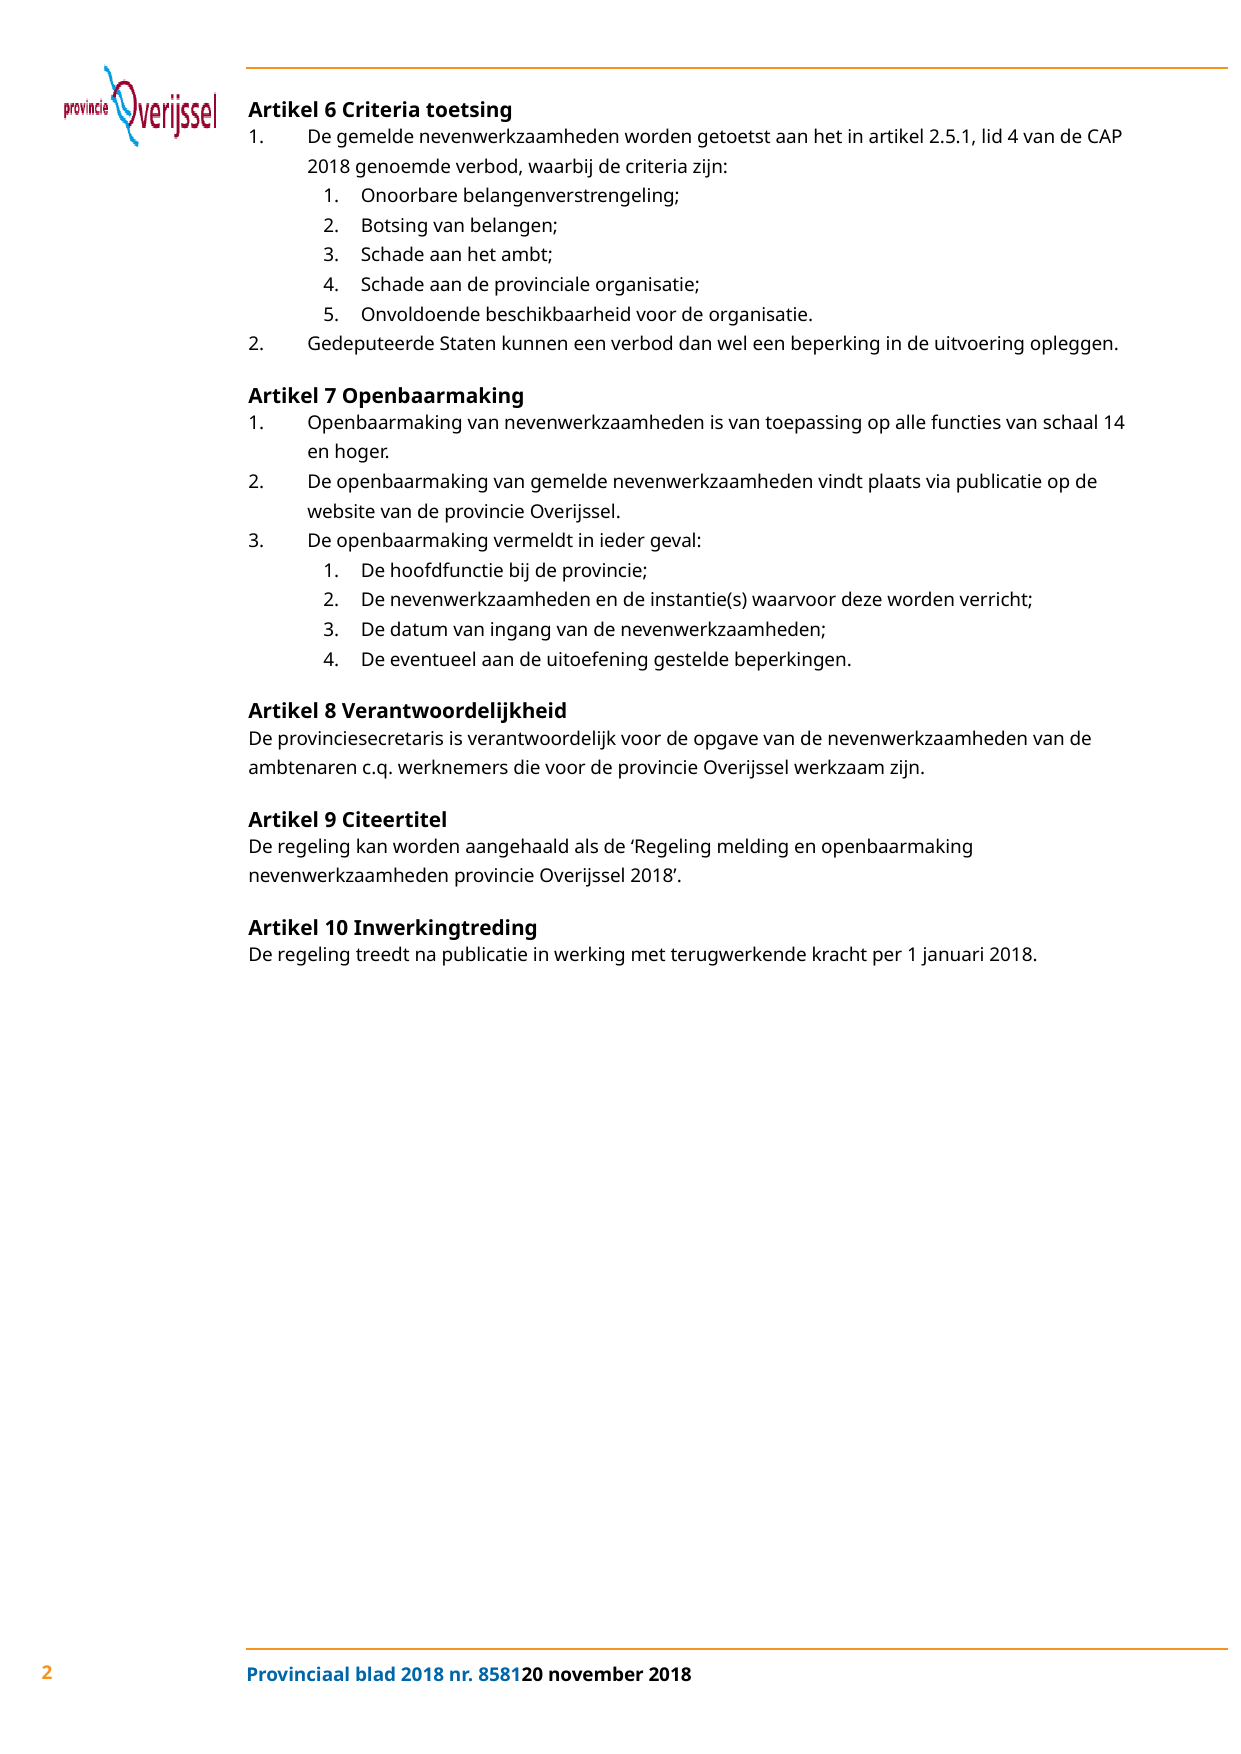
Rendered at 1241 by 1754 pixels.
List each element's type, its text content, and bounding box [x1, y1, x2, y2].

list De hoofdfunctie bij de provincie; [323, 557, 1152, 583]
text Artikel 6 Criteria toetsing [248, 95, 1152, 123]
list De openbaarmaking vermeldt in ieder geval: [248, 527, 1152, 553]
list De nevenwerkzaamheden en de instantie(s) waarvoor deze worden verricht; [323, 587, 1152, 612]
list Openbaarmaking van nevenwerkzaamheden is van toepassing op alle functies van schaal 14 en hoger. [248, 409, 1152, 464]
text De regeling kan worden aangehaald als de ‘Regeling melding en openbaarmaking nevenwerkzaamheden provincie Overijssel 2018’. [248, 833, 1152, 888]
list Gedeputeerde Staten kunnen een verbod dan wel een beperking in de uitvoering opleggen. [248, 330, 1152, 356]
list Schade aan het ambt; [323, 242, 1152, 267]
list De eventueel aan de uitoefening gestelde beperkingen. [323, 646, 1152, 672]
list Onvoldoende beschikbaarheid voor de organisatie. [323, 301, 1152, 326]
picture [41, 47, 231, 172]
text Artikel 10 Inwerkingtreding [248, 913, 1152, 942]
text Artikel 8 Verantwoordelijkheid [248, 696, 1152, 725]
list Schade aan de provinciale organisatie; [323, 271, 1152, 297]
text Artikel 7 Openbaarmaking [248, 381, 1152, 409]
list De openbaarmaking van gemelde nevenwerkzaamheden vindt plaats via publicatie op de website van de provincie Overijssel. [248, 468, 1152, 524]
list De datum van ingang van de nevenwerkzaamheden; [323, 616, 1152, 642]
text De regeling treedt na publicatie in werking met terugwerkende kracht per 1 januari 2018. [248, 942, 1152, 967]
list De gemelde nevenwerkzaamheden worden getoetst aan het in artikel 2.5.1, lid 4 van de CAP 2018 genoemde verbod, waarbij de criteria zijn: [248, 123, 1152, 178]
list Botsing van belangen; [323, 212, 1152, 238]
text Artikel 9 Citeertitel [248, 805, 1152, 833]
text De provinciesecretaris is verantwoordelijk voor de opgave van de nevenwerkzaamheden van de ambtenaren c.q. werknemers die voor de provincie Overijssel werkzaam zijn. [248, 725, 1152, 780]
list Onoorbare belangenverstrengeling; [323, 182, 1152, 208]
